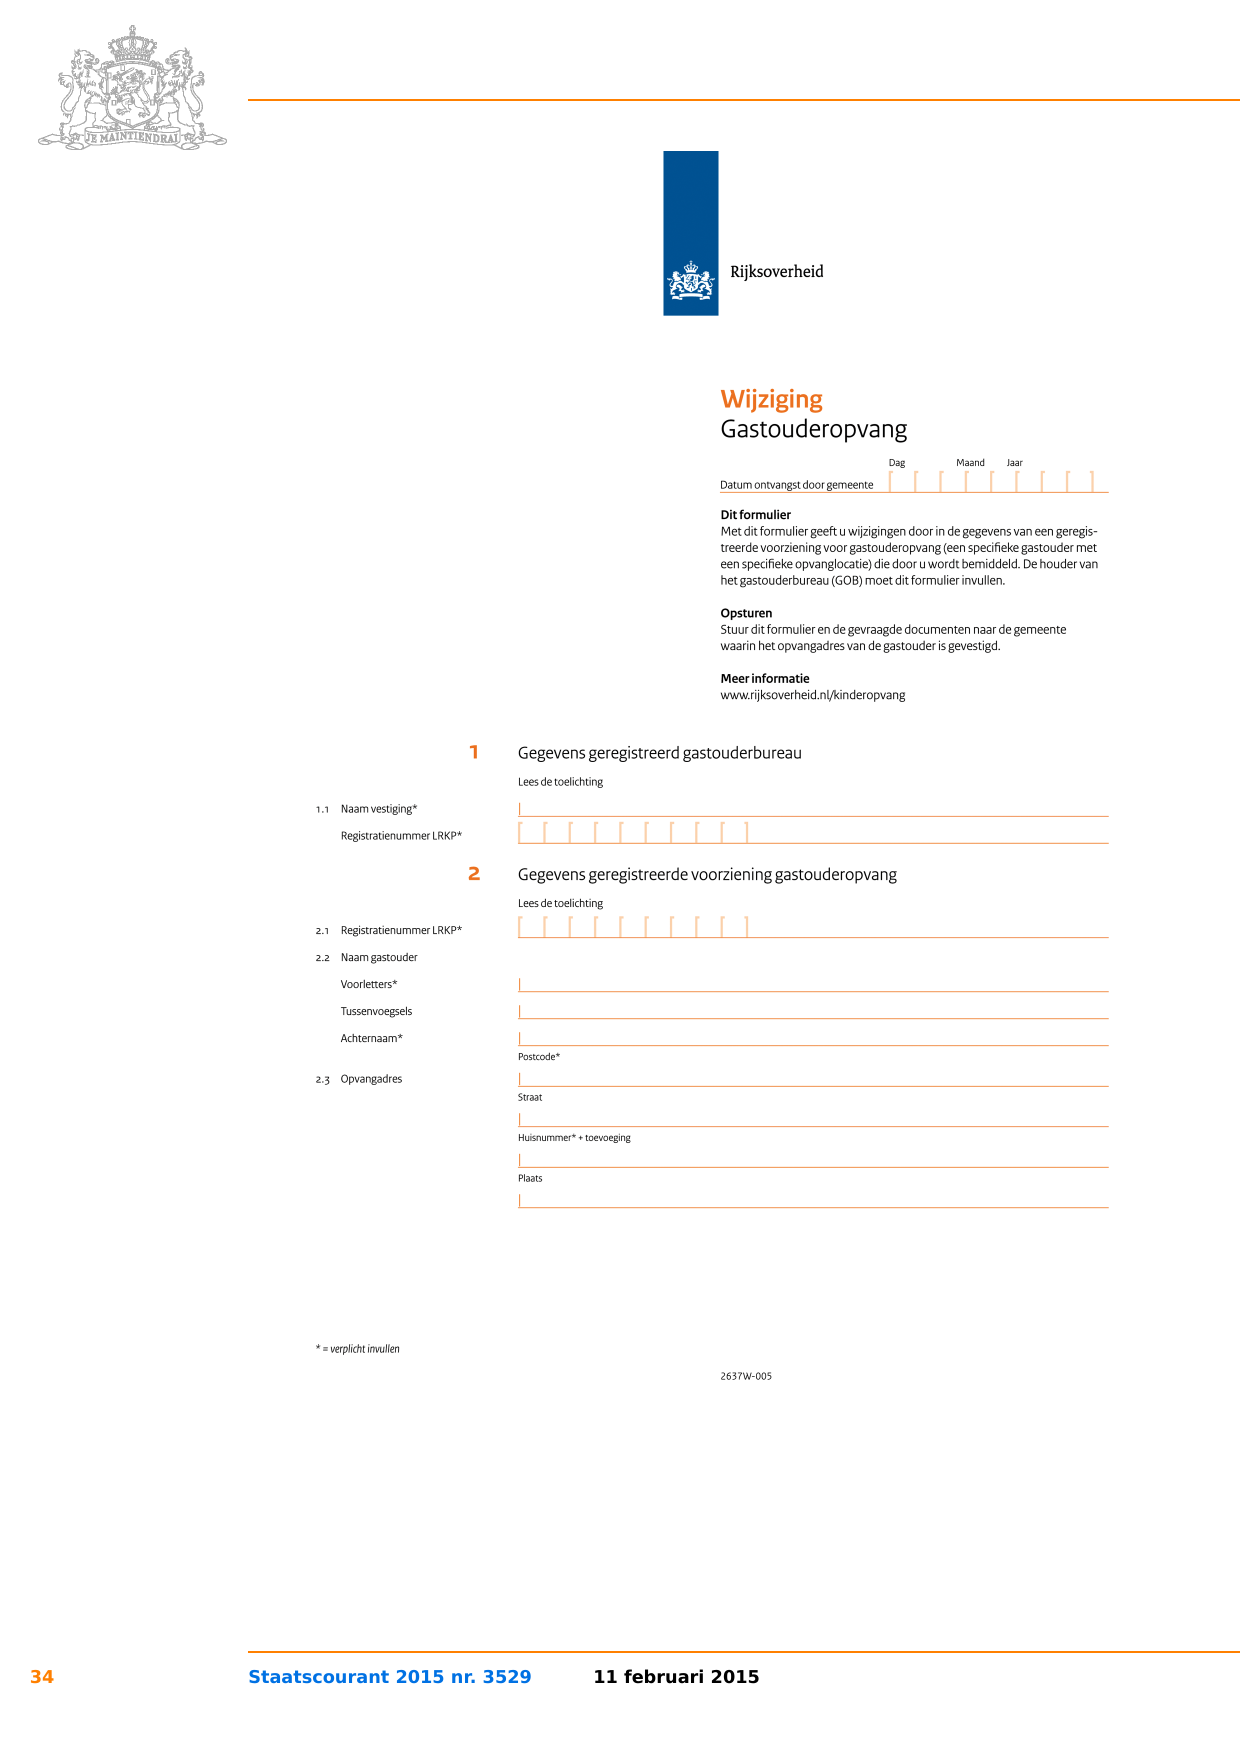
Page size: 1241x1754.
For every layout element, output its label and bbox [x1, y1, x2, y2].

picture [38, 25, 227, 150]
picture [248, 151, 1134, 1404]
